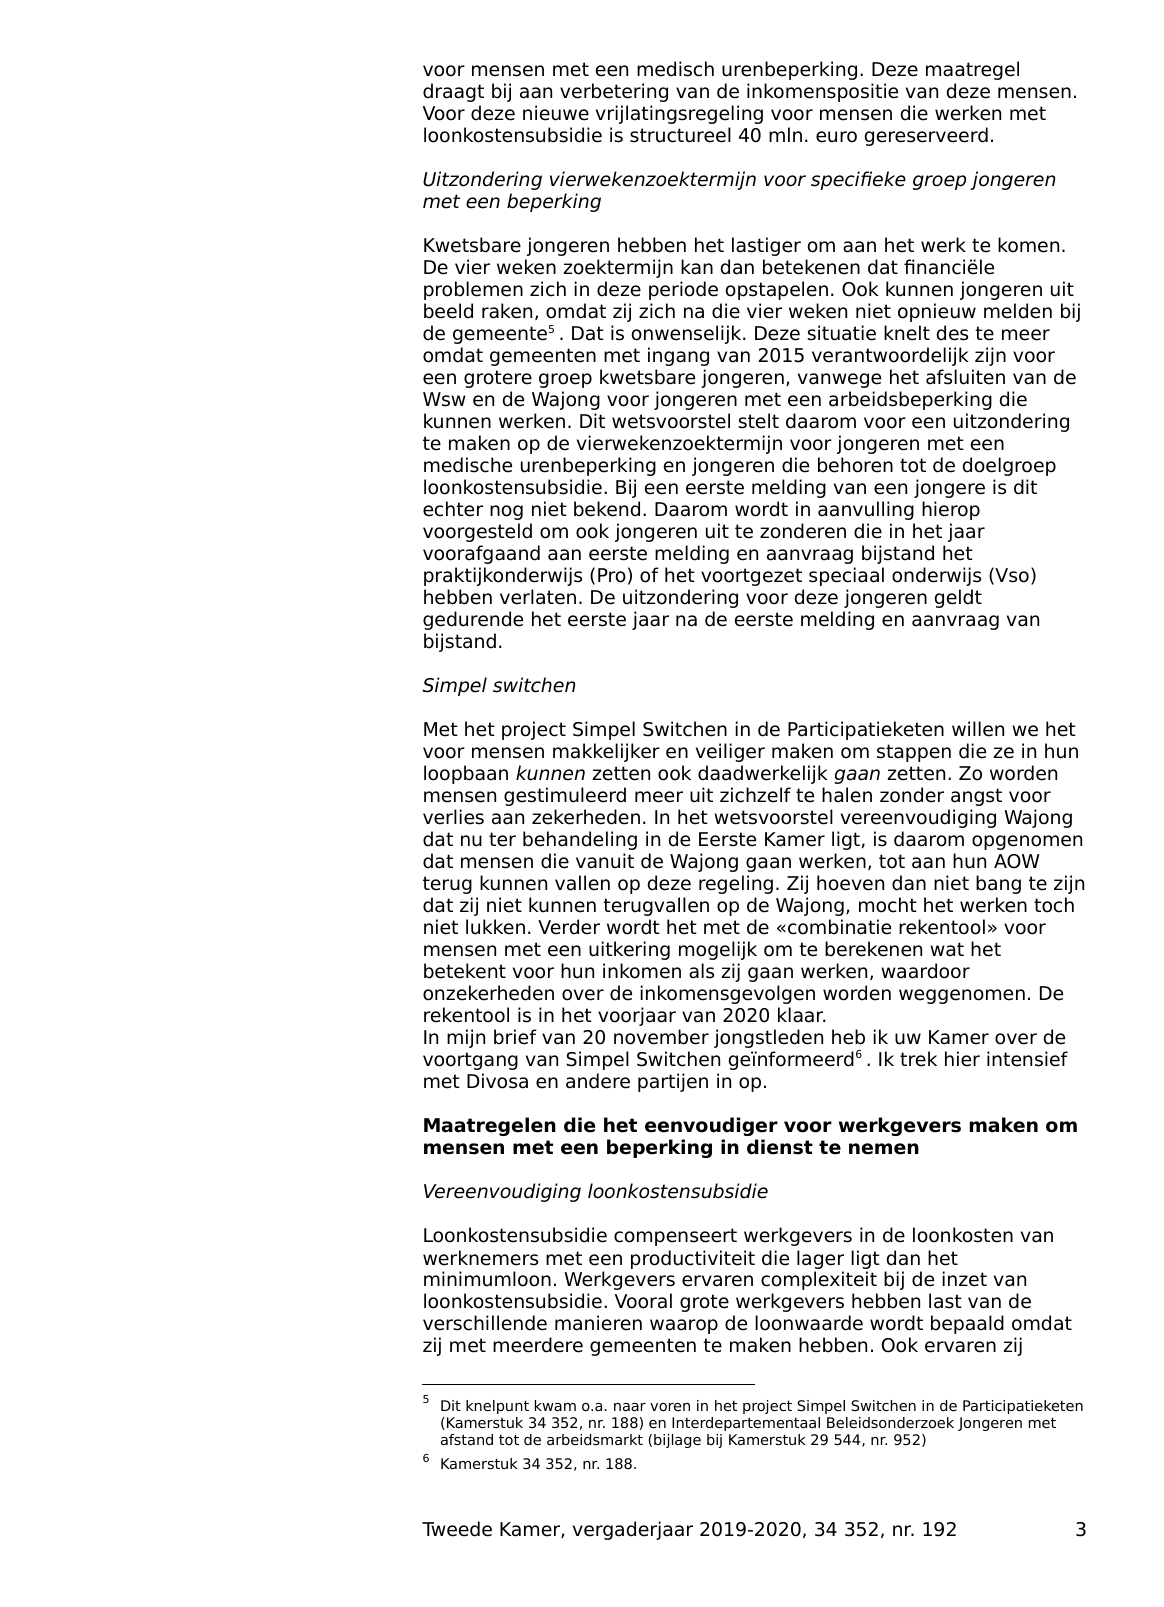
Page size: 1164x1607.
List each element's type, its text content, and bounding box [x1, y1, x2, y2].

subtitle Maatregelen die het eenvoudiger voor werkgevers maken om mensen met een beperking in dienst te nemen [422, 1115, 1087, 1159]
subtitle Simpel switchen [422, 675, 1087, 697]
text Loonkostensubsidie compenseert werkgevers in de loonkosten van werknemers met een productiviteit die lager ligt dan het minimumloon. Werkgevers ervaren complexiteit bij de inzet van loonkostensubsidie. Vooral grote werkgevers hebben last van de verschillende manieren waarop de loonwaarde wordt bepaald omdat zij met meerdere gemeenten te maken hebben. Ook ervaren zij [422, 1225, 1087, 1357]
text voor mensen met een medisch urenbeperking. Deze maatregel draagt bij aan verbetering van de inkomenspositie van deze mensen. Voor deze nieuwe vrijlatingsregeling voor mensen die werken met loonkostensubsidie is structureel 40 mln. euro gereserveerd. [422, 59, 1087, 147]
text Dit knelpunt kwam o.a. naar voren in het project Simpel Switchen in de Participatieketen (Kamerstuk 34 352, nr. 188) en Interdepartementaal Beleidsonderzoek Jongeren met afstand tot de arbeidsmarkt (bijlage bij Kamerstuk 29 544, nr. 952) [422, 1393, 1087, 1449]
text Met het project Simpel Switchen in de Participatieketen willen we het voor mensen makkelijker en veiliger maken om stappen die ze in hun loopbaan kunnen zetten ook daadwerkelijk gaan zetten. Zo worden mensen gestimuleerd meer uit zichzelf te halen zonder angst voor verlies aan zekerheden. In het wetsvoorstel vereenvoudiging Wajong dat nu ter behandeling in de Eerste Kamer ligt, is daarom opgenomen dat mensen die vanuit de Wajong gaan werken, tot aan hun AOW terug kunnen vallen op deze regeling. Zij hoeven dan niet bang te zijn dat zij niet kunnen terugvallen op de Wajong, mocht het werken toch niet lukken. Verder wordt het met de «combinatie rekentool» voor mensen met een uitkering mogelijk om te berekenen wat het betekent voor hun inkomen als zij gaan werken, waardoor onzekerheden over de inkomensgevolgen worden weggenomen. De rekentool is in het voorjaar van 2020 klaar. [422, 719, 1087, 1027]
text Kwetsbare jongeren hebben het lastiger om aan het werk te komen. De vier weken zoektermijn kan dan betekenen dat financiële problemen zich in deze periode opstapelen. Ook kunnen jongeren uit beeld raken, omdat zij zich na die vier weken niet opnieuw melden bij de gemeente. Dat is onwenselijk. Deze situatie knelt des te meer omdat gemeenten met ingang van 2015 verantwoordelijk zijn voor een grotere groep kwetsbare jongeren, vanwege het afsluiten van de Wsw en de Wajong voor jongeren met een arbeidsbeperking die kunnen werken. Dit wetsvoorstel stelt daarom voor een uitzondering te maken op de vierwekenzoektermijn voor jongeren met een medische urenbeperking en jongeren die behoren tot de doelgroep loonkostensubsidie. Bij een eerste melding van een jongere is dit echter nog niet bekend. Daarom wordt in aanvulling hierop voorgesteld om ook jongeren uit te zonderen die in het jaar voorafgaand aan eerste melding en aanvraag bijstand het praktijkonderwijs (Pro) of het voortgezet speciaal onderwijs (Vso) hebben verlaten. De uitzondering voor deze jongeren geldt gedurende het eerste jaar na de eerste melding en aanvraag van bijstand. [422, 235, 1087, 653]
text Kamerstuk 34 352, nr. 188. [422, 1452, 1087, 1474]
text In mijn brief van 20 november jongstleden heb ik uw Kamer over de voortgang van Simpel Switchen geïnformeerd. Ik trek hier intensief met Divosa en andere partijen in op. [422, 1027, 1087, 1093]
subtitle Uitzondering vierwekenzoektermijn voor specifieke groep jongeren met een beperking [422, 169, 1087, 213]
subtitle Vereenvoudiging loonkostensubsidie [422, 1181, 1087, 1203]
